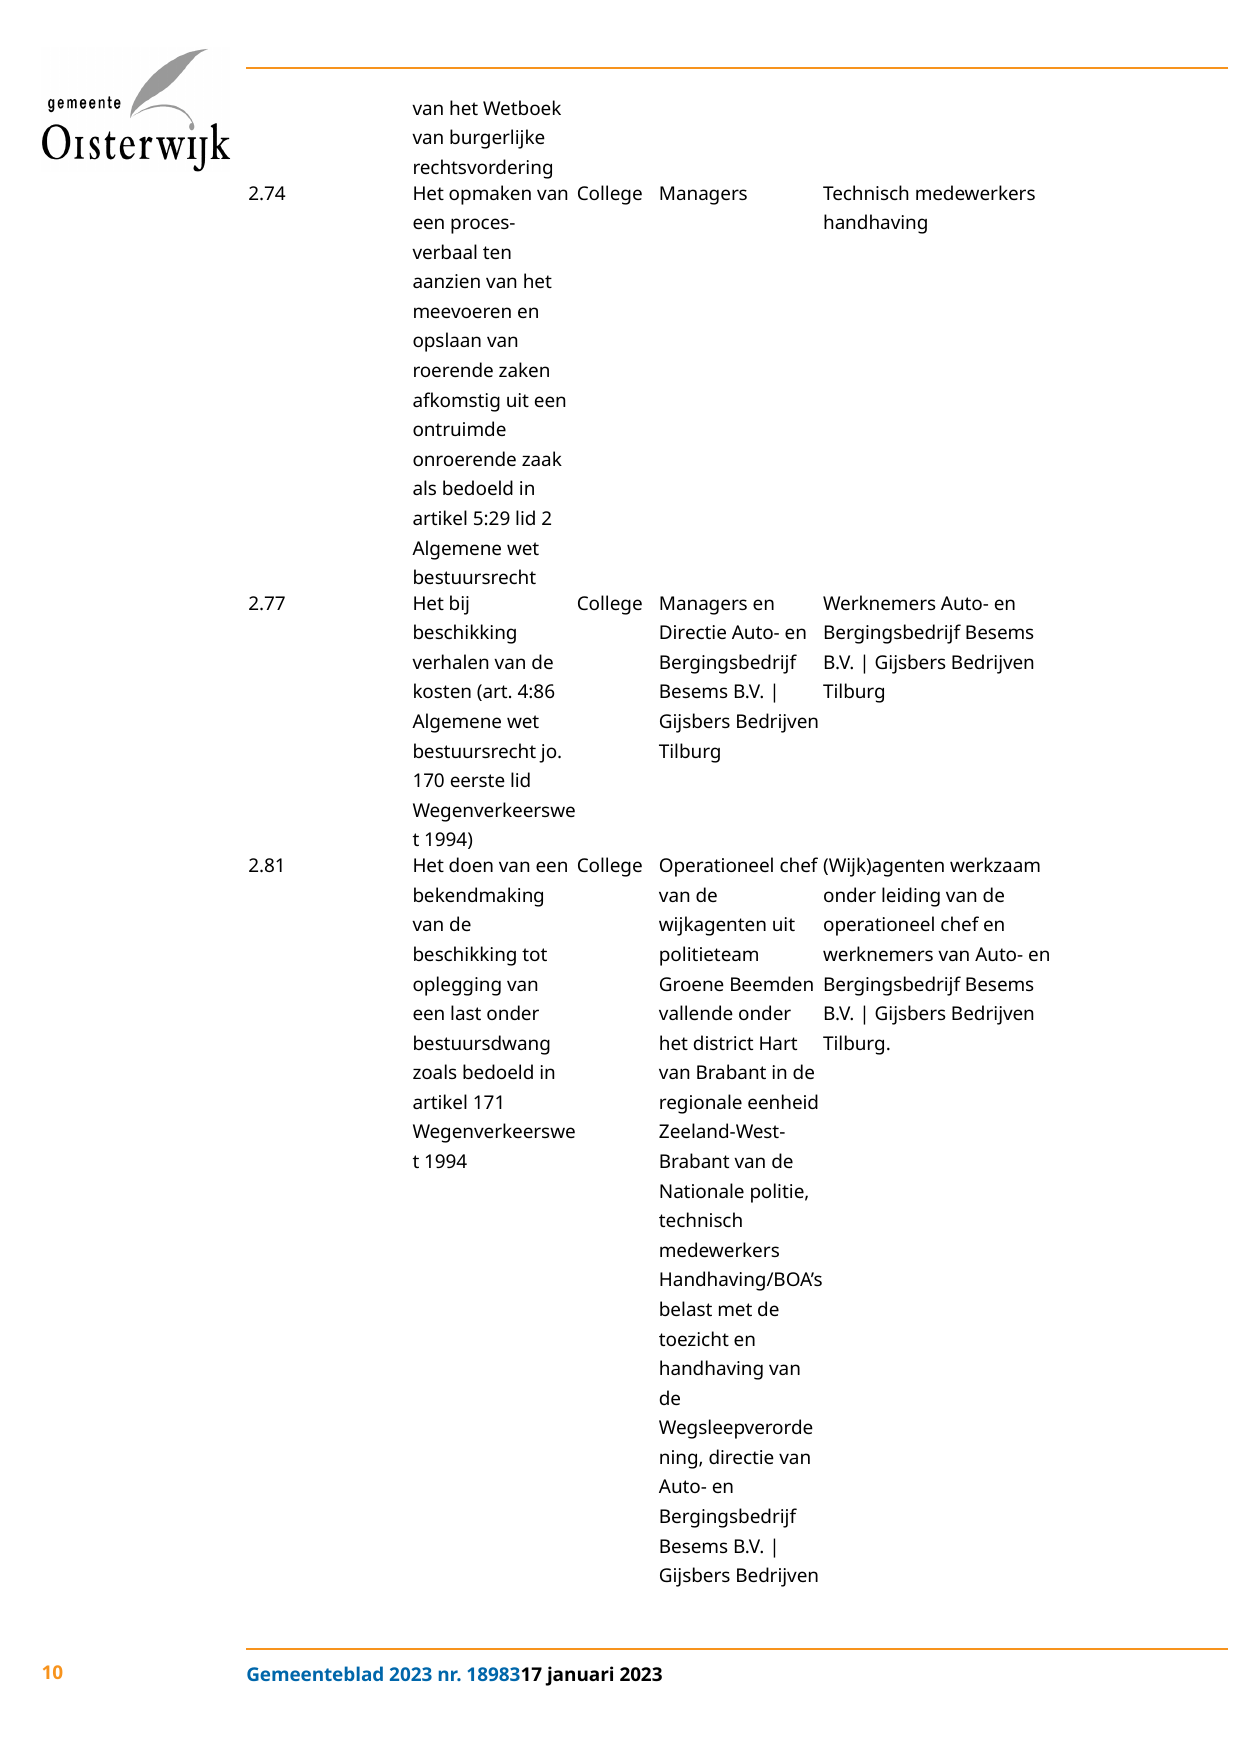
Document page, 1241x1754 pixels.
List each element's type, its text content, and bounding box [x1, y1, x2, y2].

table_cell [823, 95, 1069, 180]
picture [41, 47, 231, 172]
table_cell Het opmaken van een proces-verbaal ten aanzien van het meevoeren en opslaan van roerende zaken afkomstig uit een ontruimde onroerende zaak als bedoeld in artikel 5:29 lid 2 Algemene wet bestuursrecht [412, 180, 577, 590]
table_cell 2.77 [248, 590, 412, 852]
table_cell [1069, 853, 1152, 1588]
table_cell [1069, 95, 1152, 180]
table_cell College [577, 180, 659, 590]
table_cell [248, 95, 412, 180]
table_cell (Wijk)agenten werkzaam onder leiding van de operationeel chef en werknemers van Auto- en Bergingsbedrijf Besems B.V. | Gijsbers Bedrijven Tilburg. [823, 853, 1069, 1588]
table_cell [1069, 180, 1152, 590]
table_cell 2.74 [248, 180, 412, 590]
table_cell Managers en Directie Auto- en Bergingsbedrijf Besems B.V. | Gijsbers Bedrijven Tilburg [659, 590, 823, 852]
table_cell College [577, 590, 659, 852]
table_cell [1069, 590, 1152, 852]
table_cell Het bij beschikking verhalen van de kosten (art. 4:86 Algemene wet bestuursrecht jo. 170 eerste lid Wegenverkeerswet 1994) [412, 590, 577, 852]
table_cell 2.81 [248, 853, 412, 1588]
table_cell Het doen van een bekendmaking van de beschikking tot oplegging van een last onder bestuursdwang zoals bedoeld in artikel 171 Wegenverkeerswet 1994 [412, 853, 577, 1588]
table_cell Technisch medewerkers handhaving [823, 180, 1069, 590]
table_cell College [577, 853, 659, 1588]
table_cell [577, 95, 659, 180]
table_cell Managers [659, 180, 823, 590]
table_cell Operationeel chef van de wijkagenten uit politieteam Groene Beemden vallende onder het district Hart van Brabant in de regionale eenheid Zeeland-West-Brabant van de Nationale politie, technisch medewerkers Handhaving/BOA’s belast met de toezicht en handhaving van de Wegsleepverordening, directie van Auto- en Bergingsbedrijf Besems B.V. | Gijsbers Bedrijven [659, 853, 823, 1588]
table_cell van het Wetboek van burgerlijke rechtsvordering [412, 95, 577, 180]
table_cell [659, 95, 823, 180]
table_cell Werknemers Auto- en Bergingsbedrijf Besems B.V. | Gijsbers Bedrijven Tilburg [823, 590, 1069, 852]
